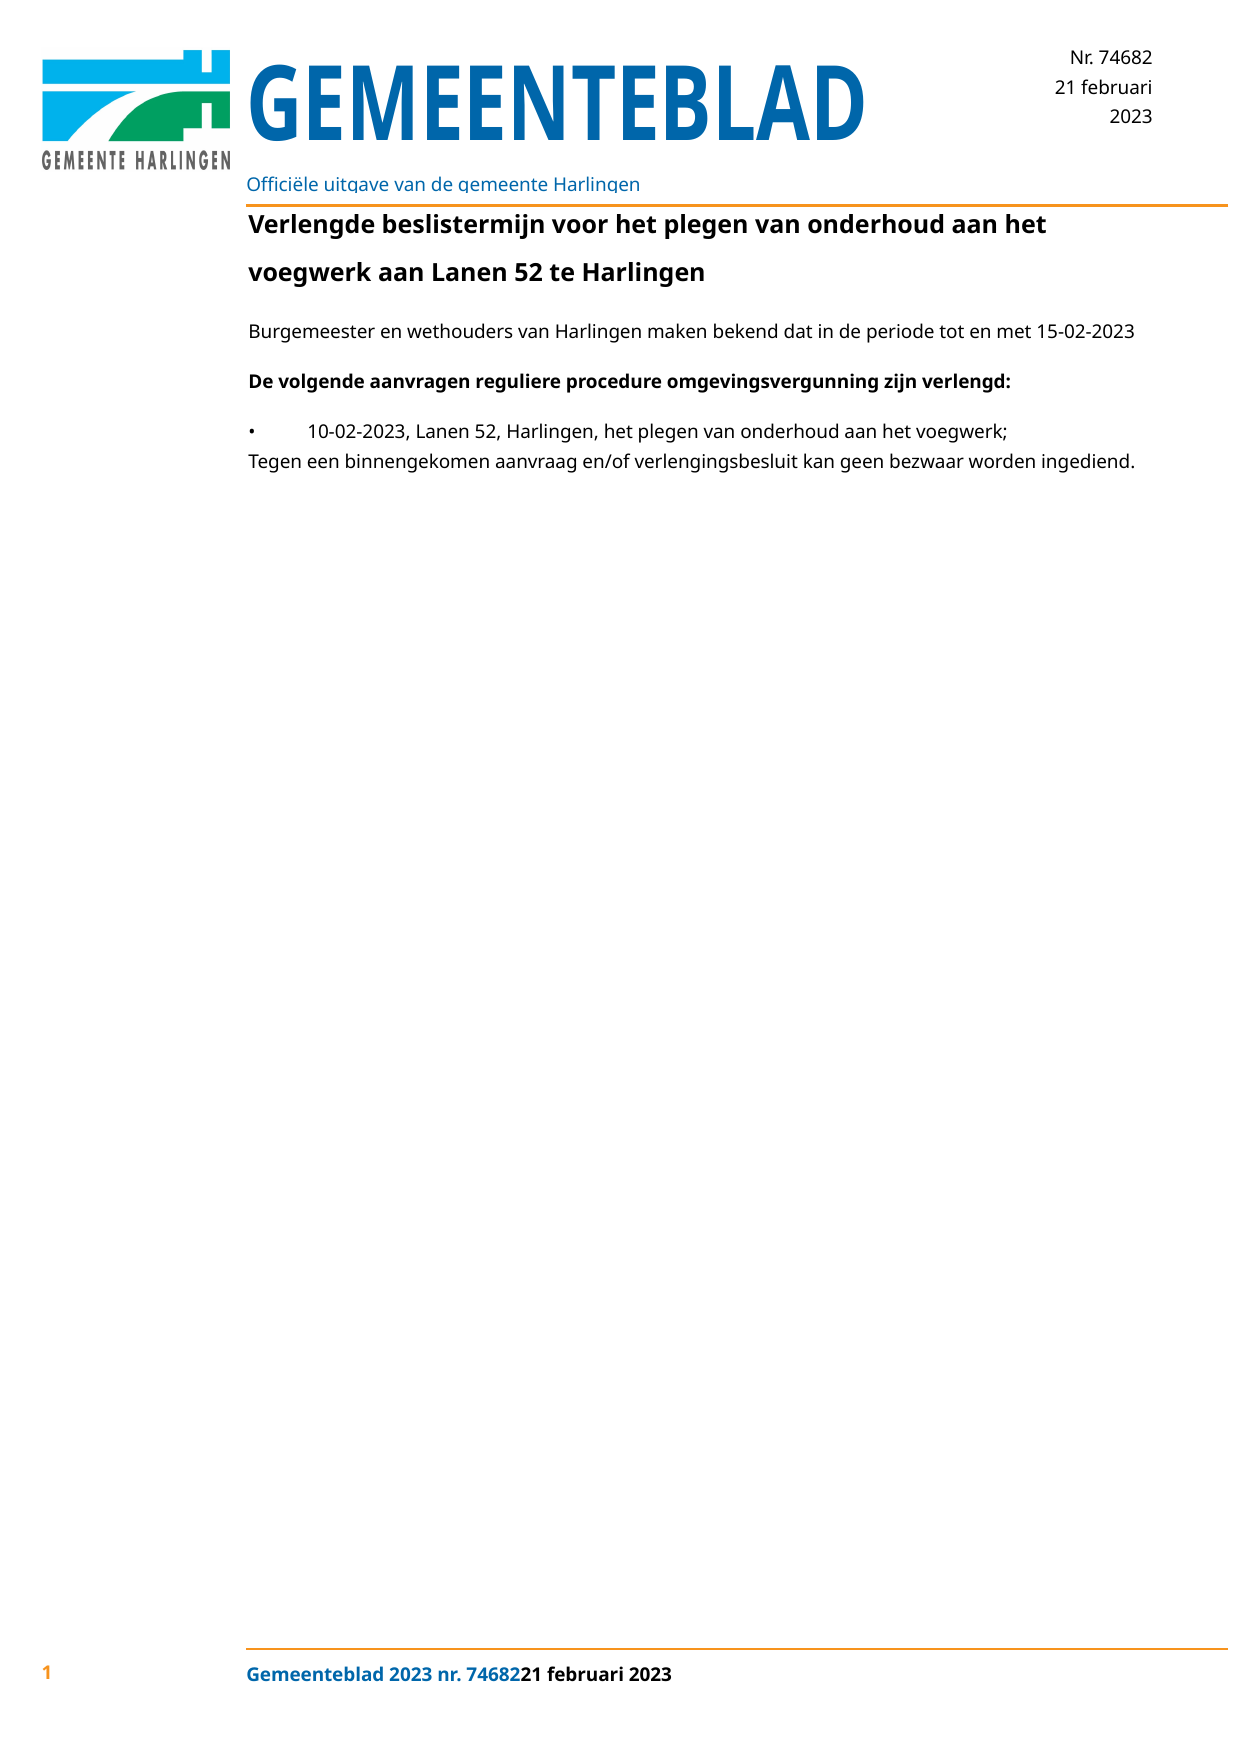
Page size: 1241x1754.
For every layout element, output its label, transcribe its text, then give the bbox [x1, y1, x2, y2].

text De volgende aanvragen reguliere procedure omgevingsvergunning zijn verlengd: [248, 368, 1152, 394]
list 10-02-2023, Lanen 52, Harlingen, het plegen van onderhoud aan het voegwerk; [248, 419, 1152, 444]
picture [41, 47, 231, 172]
text Burgemeester en wethouders van Harlingen maken bekend dat in de periode tot en met 15-02-2023 [248, 318, 1152, 344]
text Verlengde beslistermijn voor het plegen van onderhoud aan het voegwerk aan Lanen 52 te Harlingen [248, 207, 1152, 288]
text Tegen een binnengekomen aanvraag en/of verlengingsbesluit kan geen bezwaar worden ingediend. [248, 448, 1152, 474]
